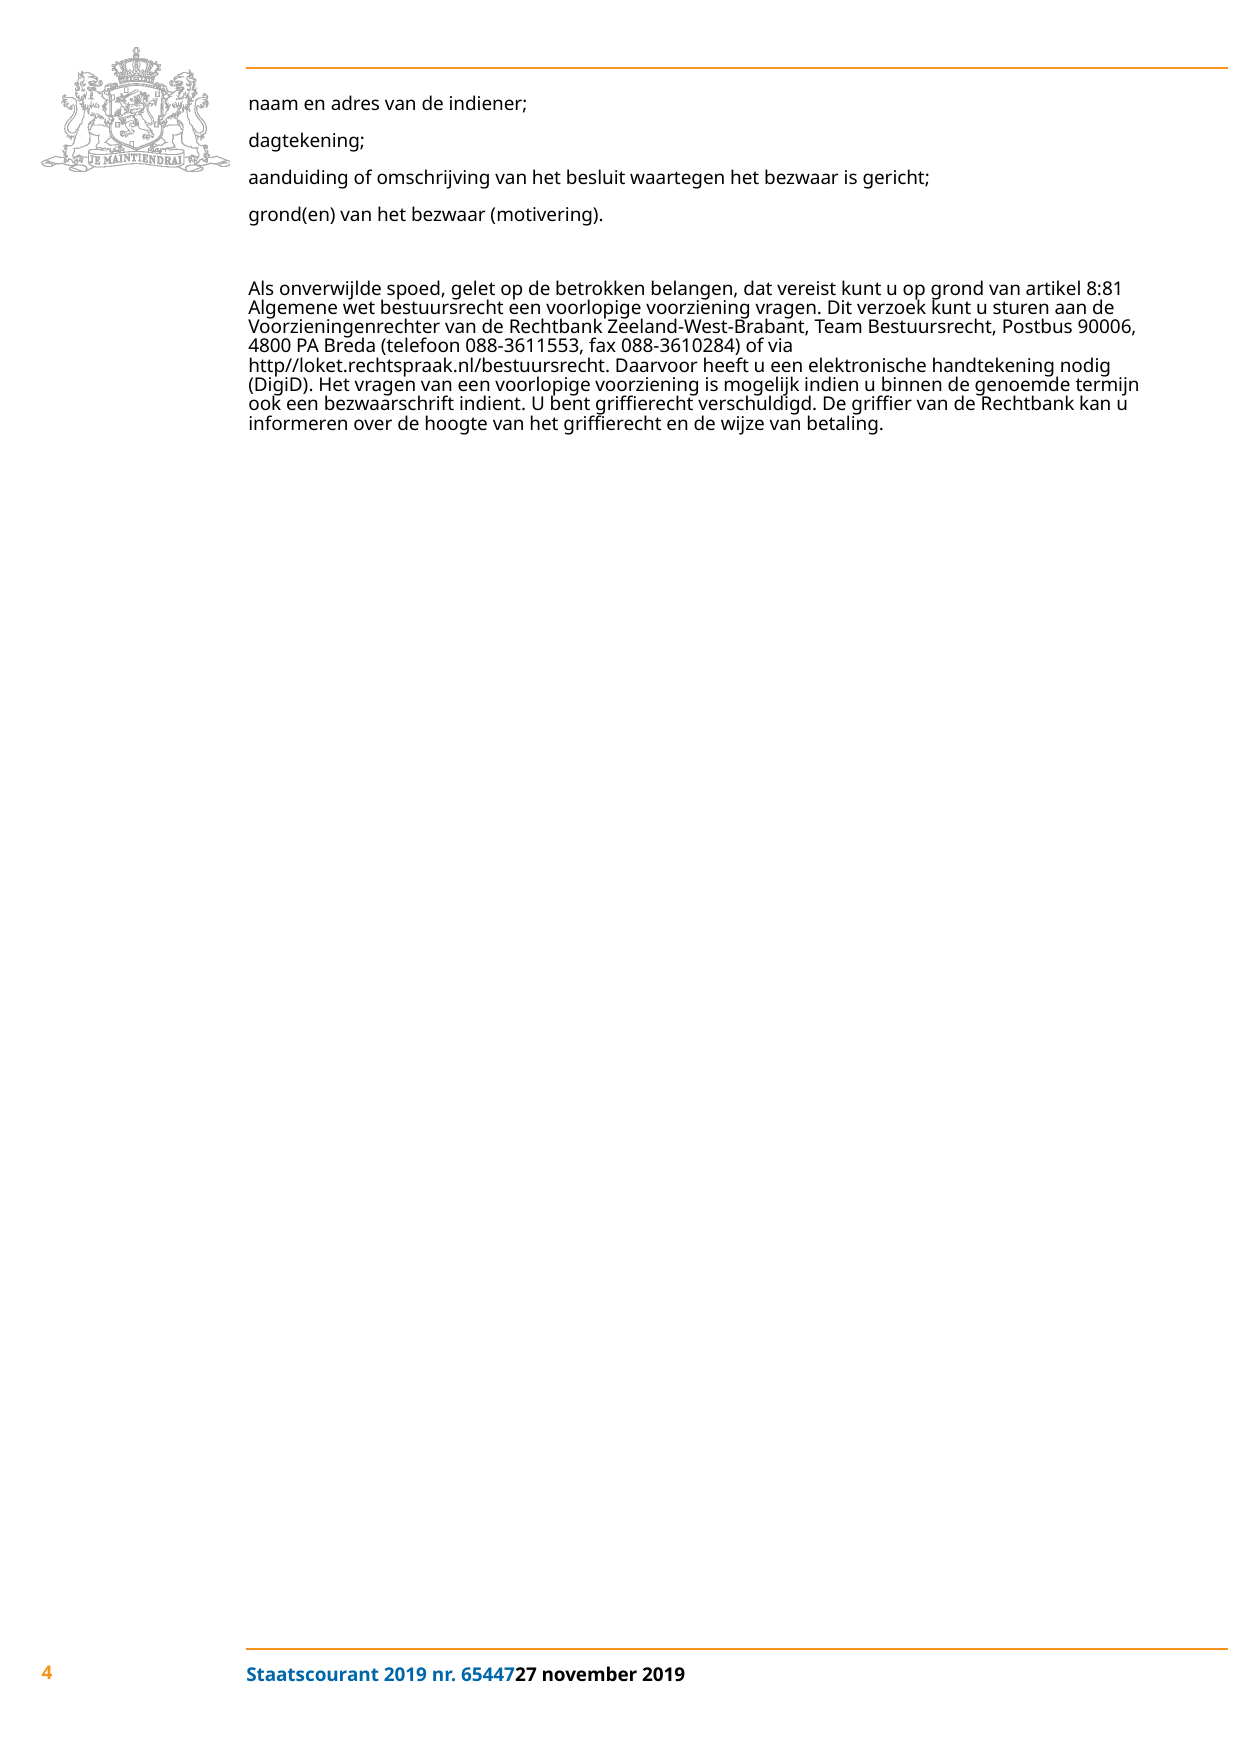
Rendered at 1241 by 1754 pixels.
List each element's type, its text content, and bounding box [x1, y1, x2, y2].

text naam en adres van de indiener; [248, 95, 1152, 114]
text grond(en) van het bezwaar (motivering). [248, 206, 1152, 225]
text aanduiding of omschrijving van het besluit waartegen het bezwaar is gericht; [248, 169, 1152, 188]
text dagtekening; [248, 132, 1152, 151]
picture [41, 47, 231, 172]
text Als onverwijlde spoed, gelet op de betrokken belangen, dat vereist kunt u op grond van artikel 8:81 Algemene wet bestuursrecht een voorlopige voorziening vragen. Dit verzoek kunt u sturen aan de Voorzieningenrechter van de Rechtbank Zeeland-West-Brabant, Team Bestuursrecht, Postbus 90006, 4800 PA Breda (telefoon 088-3611553, fax 088-3610284) of via http//loket.rechtspraak.nl/bestuursrecht. Daarvoor heeft u een elektronische handtekening nodig (DigiD). Het vragen van een voorlopige voorziening is mogelijk indien u binnen de genoemde termijn ook een bezwaarschrift indient. U bent griffierecht verschuldigd. De griffier van de Rechtbank kan u informeren over de hoogte van het griffierecht en de wijze van betaling. [248, 280, 1152, 434]
